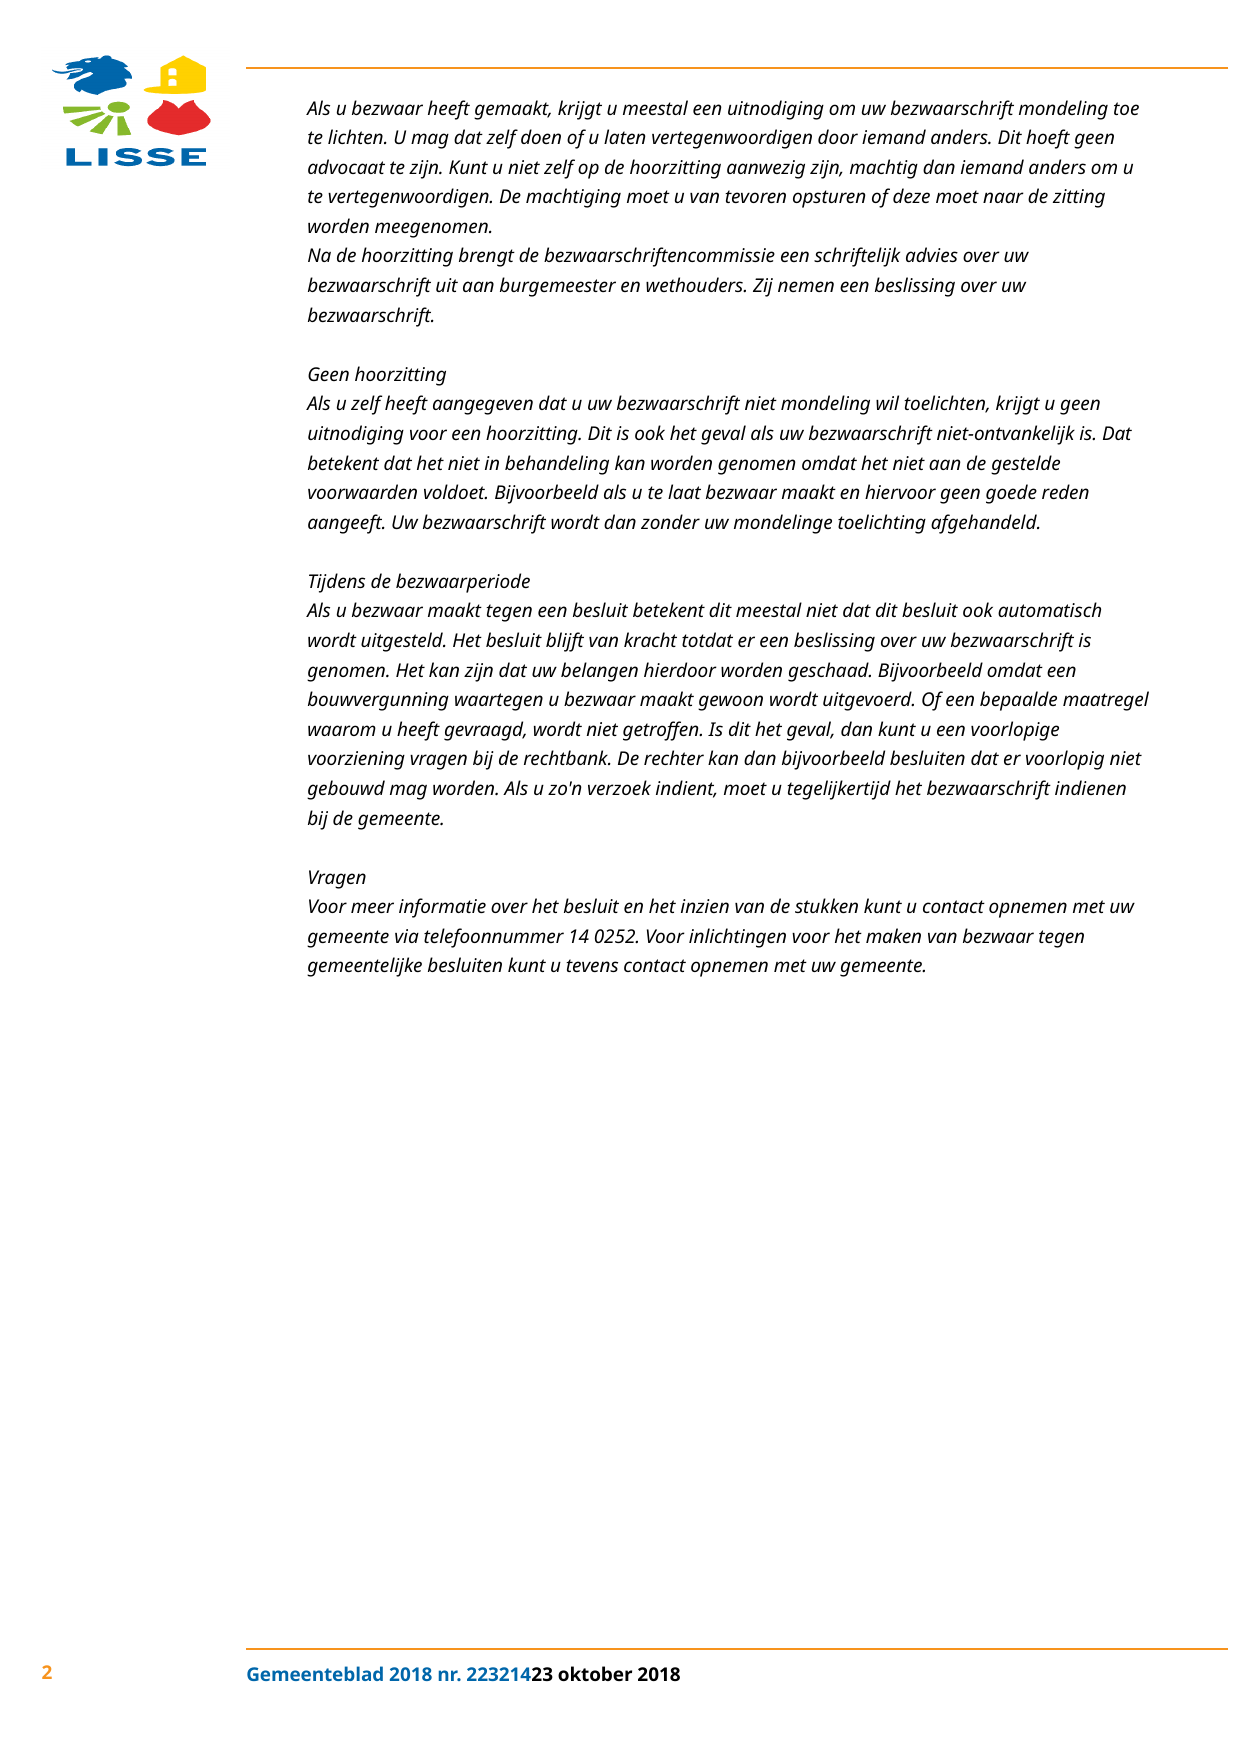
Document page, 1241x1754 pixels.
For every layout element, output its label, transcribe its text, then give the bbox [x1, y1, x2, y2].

list Na de hoorzitting brengt de bezwaarschriftencommissie een schriftelijk advies over uw bezwaarschrift uit aan burgemeester en wethouders. Zij nemen een beslissing over uw bezwaarschrift. [248, 243, 1152, 328]
list Als u zelf heeft aangegeven dat u uw bezwaarschrift niet mondeling wil toelichten, krijgt u geen uitnodiging voor een hoorzitting. Dit is ook het geval als uw bezwaarschrift niet-ontvankelijk is. Dat betekent dat het niet in behandeling kan worden genomen omdat het niet aan de gestelde voorwaarden voldoet. Bijvoorbeeld als u te laat bezwaar maakt en hiervoor geen goede reden aangeeft. Uw bezwaarschrift wordt dan zonder uw mondelinge toelichting afgehandeld. [248, 391, 1152, 535]
list Geen hoorzitting [248, 361, 1152, 387]
list Als u bezwaar heeft gemaakt, krijgt u meestal een uitnodiging om uw bezwaarschrift mondeling toe te lichten. U mag dat zelf doen of u laten vertegenwoordigen door iemand anders. Dit hoeft geen advocaat te zijn. Kunt u niet zelf op de hoorzitting aanwezig zijn, machtig dan iemand anders om u te vertegenwoordigen. De machtiging moet u van tevoren opsturen of deze moet naar de zitting worden meegenomen. [248, 95, 1152, 239]
list Tijdens de bezwaarperiode [248, 568, 1152, 594]
list Als u bezwaar maakt tegen een besluit betekent dit meestal niet dat dit besluit ook automatisch wordt uitgesteld. Het besluit blijft van kracht totdat er een beslissing over uw bezwaarschrift is genomen. Het kan zijn dat uw belangen hierdoor worden geschaad. Bijvoorbeeld omdat een bouwvergunning waartegen u bezwaar maakt gewoon wordt uitgevoerd. Of een bepaalde maatregel waarom u heeft gevraagd, wordt niet getroffen. Is dit het geval, dan kunt u een voorlopige voorziening vragen bij de rechtbank. De rechter kan dan bijvoorbeeld besluiten dat er voorlopig niet gebouwd mag worden. Als u zo'n verzoek indient, moet u tegelijkertijd het bezwaarschrift indienen bij de gemeente. [248, 598, 1152, 831]
list Vragen [248, 864, 1152, 890]
list Voor meer informatie over het besluit en het inzien van de stukken kunt u contact opnemen met uw gemeente via telefoonnummer 14 0252. Voor inlichtingen voor het maken van bezwaar tegen gemeentelijke besluiten kunt u tevens contact opnemen met uw gemeente. [248, 893, 1152, 978]
picture [41, 47, 231, 172]
